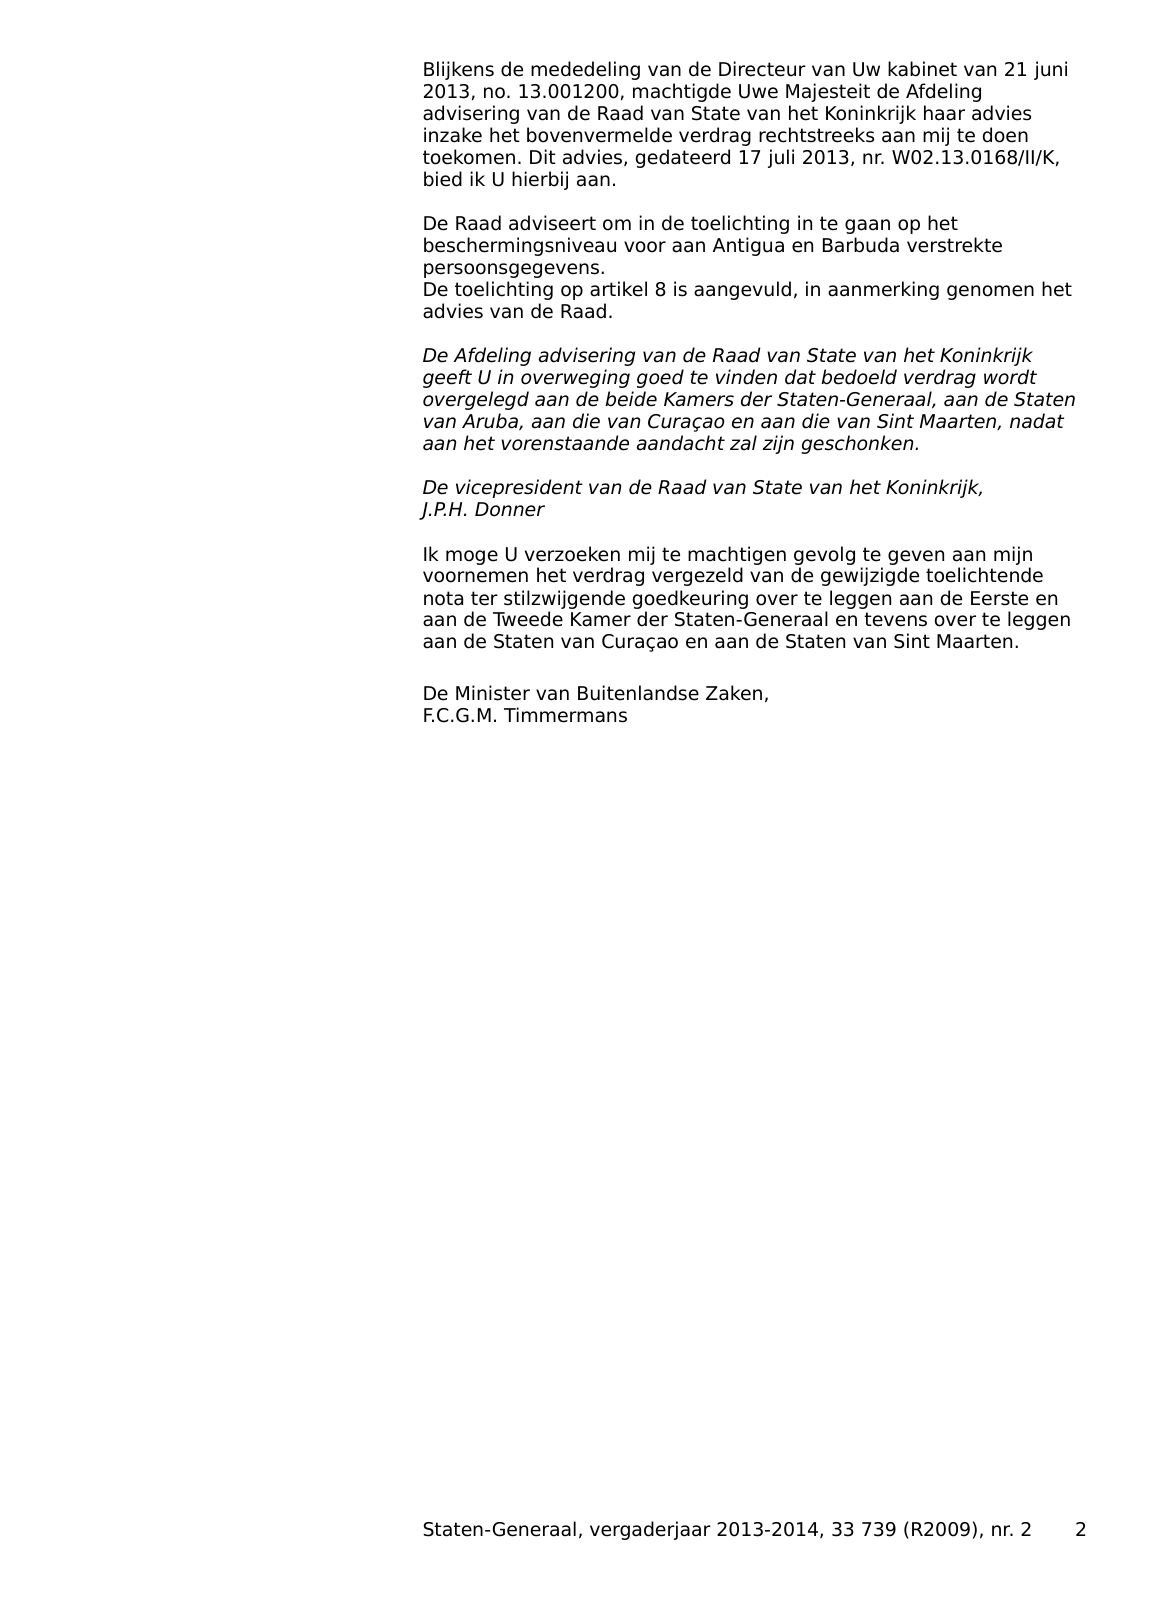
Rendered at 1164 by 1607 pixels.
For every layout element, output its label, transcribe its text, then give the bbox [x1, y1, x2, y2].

text Blijkens de mededeling van de Directeur van Uw kabinet van 21 juni 2013, no. 13.001200, machtigde Uwe Majesteit de Afdeling advisering van de Raad van State van het Koninkrijk haar advies inzake het bovenvermelde verdrag rechtstreeks aan mij te doen toekomen. Dit advies, gedateerd 17 juli 2013, nr. W02.13.0168/II/K, bied ik U hierbij aan. [422, 59, 1087, 191]
text J.P.H. Donner [422, 499, 1087, 521]
text De Raad adviseert om in de toelichting in te gaan op het beschermingsniveau voor aan Antigua en Barbuda verstrekte persoonsgegevens. [422, 213, 1087, 279]
text De toelichting op artikel 8 is aangevuld, in aanmerking genomen het advies van de Raad. [422, 279, 1087, 323]
text Ik moge U verzoeken mij te machtigen gevolg te geven aan mijn voornemen het verdrag vergezeld van de gewijzigde toelichtende nota ter stilzwijgende goedkeuring over te leggen aan de Eerste en aan de Tweede Kamer der Staten-Generaal en tevens over te leggen aan de Staten van Curaçao en aan de Staten van Sint Maarten. [422, 543, 1087, 653]
text De Minister van Buitenlandse Zaken, F.C.G.M. Timmermans [422, 683, 1087, 727]
text De vicepresident van de Raad van State van het Koninkrijk, [422, 477, 1087, 499]
text De Afdeling advisering van de Raad van State van het Koninkrijk geeft U in overweging goed te vinden dat bedoeld verdrag wordt overgelegd aan de beide Kamers der Staten-Generaal, aan de Staten van Aruba, aan die van Curaçao en aan die van Sint Maarten, nadat aan het vorenstaande aandacht zal zijn geschonken. [422, 345, 1087, 455]
